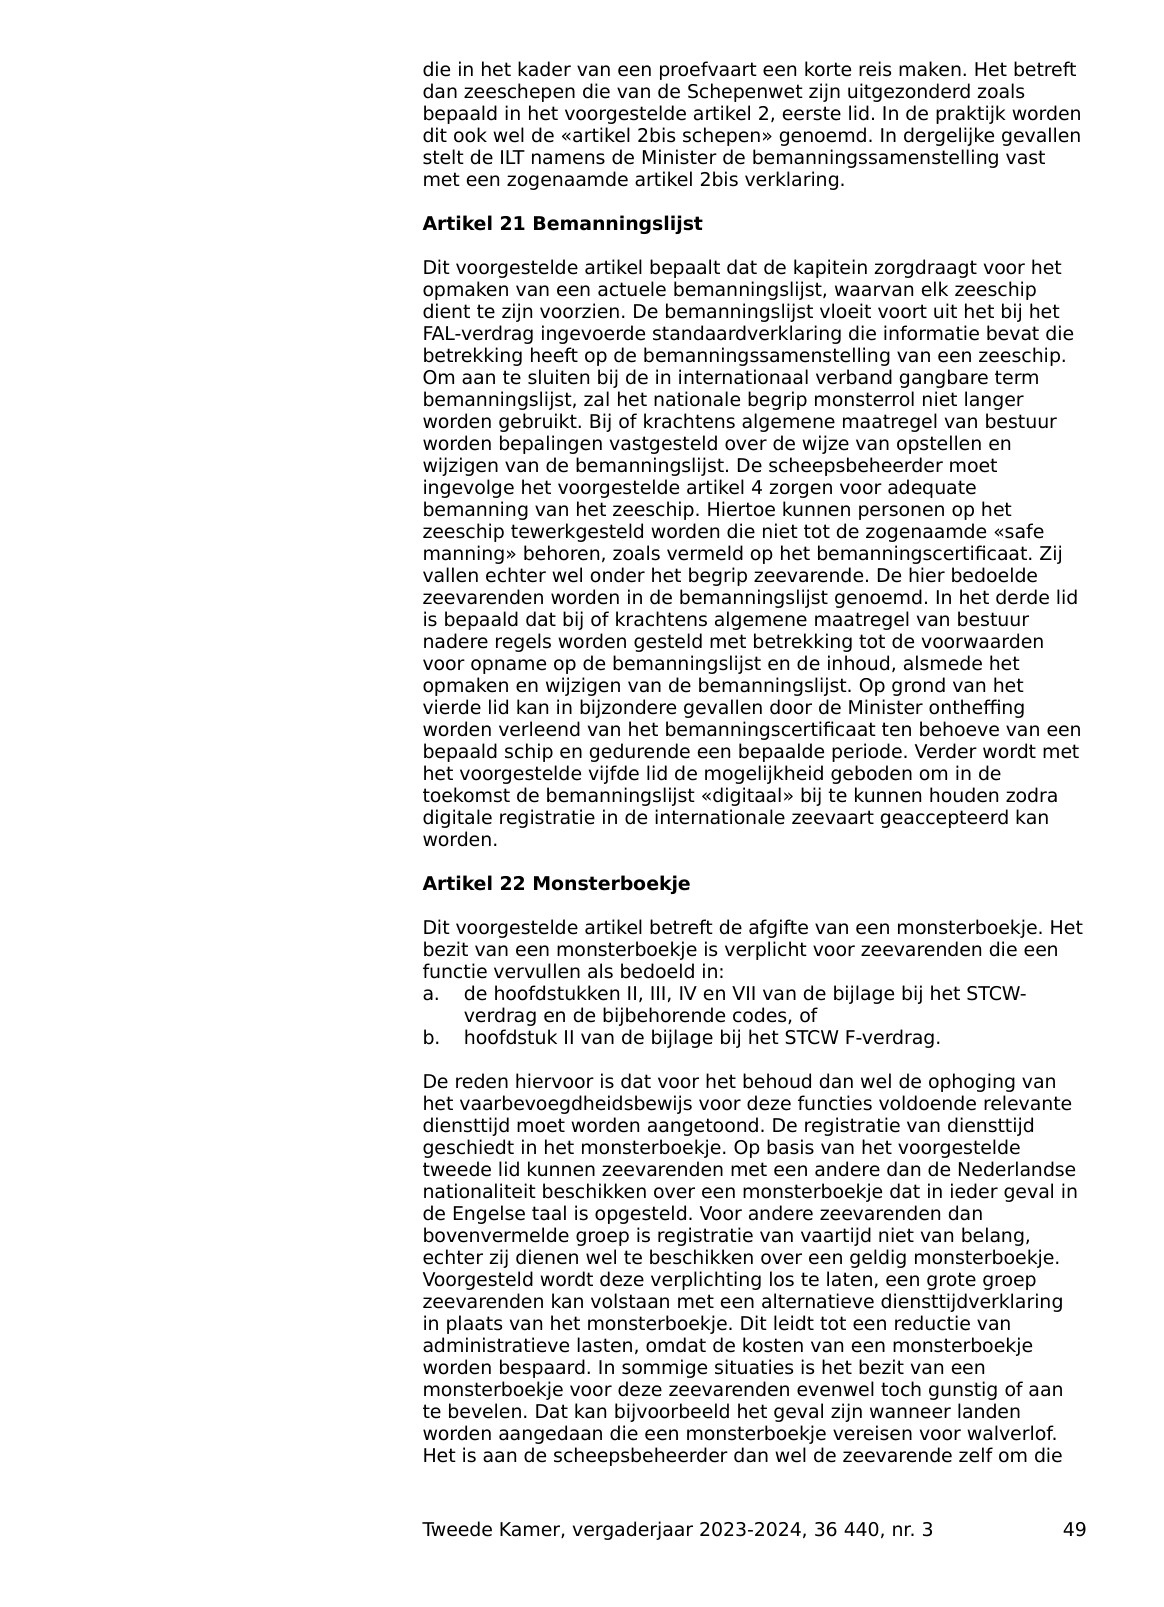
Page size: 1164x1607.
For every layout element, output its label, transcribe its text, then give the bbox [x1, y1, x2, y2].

text Dit voorgestelde artikel betreft de afgifte van een monsterboekje. Het bezit van een monsterboekje is verplicht voor zeevarenden die een functie vervullen als bedoeld in: [422, 917, 1087, 983]
text a. de hoofdstukken II, III, IV en VII van de bijlage bij het STCW-verdrag en de bijbehorende codes, of [422, 983, 1087, 1027]
text die in het kader van een proefvaart een korte reis maken. Het betreft dan zeeschepen die van de Schepenwet zijn uitgezonderd zoals bepaald in het voorgestelde artikel 2, eerste lid. In de praktijk worden dit ook wel de «artikel 2bis schepen» genoemd. In dergelijke gevallen stelt de ILT namens de Minister de bemanningssamenstelling vast met een zogenaamde artikel 2bis verklaring. [422, 59, 1087, 191]
subtitle Artikel 21 Bemanningslijst [422, 213, 1087, 235]
subtitle Artikel 22 Monsterboekje [422, 873, 1087, 895]
text De reden hiervoor is dat voor het behoud dan wel de ophoging van het vaarbevoegdheidsbewijs voor deze functies voldoende relevante diensttijd moet worden aangetoond. De registratie van diensttijd geschiedt in het monsterboekje. Op basis van het voorgestelde tweede lid kunnen zeevarenden met een andere dan de Nederlandse nationaliteit beschikken over een monsterboekje dat in ieder geval in de Engelse taal is opgesteld. Voor andere zeevarenden dan bovenvermelde groep is registratie van vaartijd niet van belang, echter zij dienen wel te beschikken over een geldig monsterboekje. Voorgesteld wordt deze verplichting los te laten, een grote groep zeevarenden kan volstaan met een alternatieve diensttijdverklaring in plaats van het monsterboekje. Dit leidt tot een reductie van administratieve lasten, omdat de kosten van een monsterboekje worden bespaard. In sommige situaties is het bezit van een monsterboekje voor deze zeevarenden evenwel toch gunstig of aan te bevelen. Dat kan bijvoorbeeld het geval zijn wanneer landen worden aangedaan die een monsterboekje vereisen voor walverlof. Het is aan de scheepsbeheerder dan wel de zeevarende zelf om die [422, 1071, 1087, 1467]
text b. hoofdstuk II van de bijlage bij het STCW F-verdrag. [422, 1027, 1087, 1049]
text Dit voorgestelde artikel bepaalt dat de kapitein zorgdraagt voor het opmaken van een actuele bemanningslijst, waarvan elk zeeschip dient te zijn voorzien. De bemanningslijst vloeit voort uit het bij het FAL-verdrag ingevoerde standaardverklaring die informatie bevat die betrekking heeft op de bemanningssamenstelling van een zeeschip. Om aan te sluiten bij de in internationaal verband gangbare term bemanningslijst, zal het nationale begrip monsterrol niet langer worden gebruikt. Bij of krachtens algemene maatregel van bestuur worden bepalingen vastgesteld over de wijze van opstellen en wijzigen van de bemanningslijst. De scheepsbeheerder moet ingevolge het voorgestelde artikel 4 zorgen voor adequate bemanning van het zeeschip. Hiertoe kunnen personen op het zeeschip tewerkgesteld worden die niet tot de zogenaamde «safe manning» behoren, zoals vermeld op het bemanningscertificaat. Zij vallen echter wel onder het begrip zeevarende. De hier bedoelde zeevarenden worden in de bemanningslijst genoemd. In het derde lid is bepaald dat bij of krachtens algemene maatregel van bestuur nadere regels worden gesteld met betrekking tot de voorwaarden voor opname op de bemanningslijst en de inhoud, alsmede het opmaken en wijzigen van de bemanningslijst. Op grond van het vierde lid kan in bijzondere gevallen door de Minister ontheffing worden verleend van het bemanningscertificaat ten behoeve van een bepaald schip en gedurende een bepaalde periode. Verder wordt met het voorgestelde vijfde lid de mogelijkheid geboden om in de toekomst de bemanningslijst «digitaal» bij te kunnen houden zodra digitale registratie in de internationale zeevaart geaccepteerd kan worden. [422, 257, 1087, 851]
